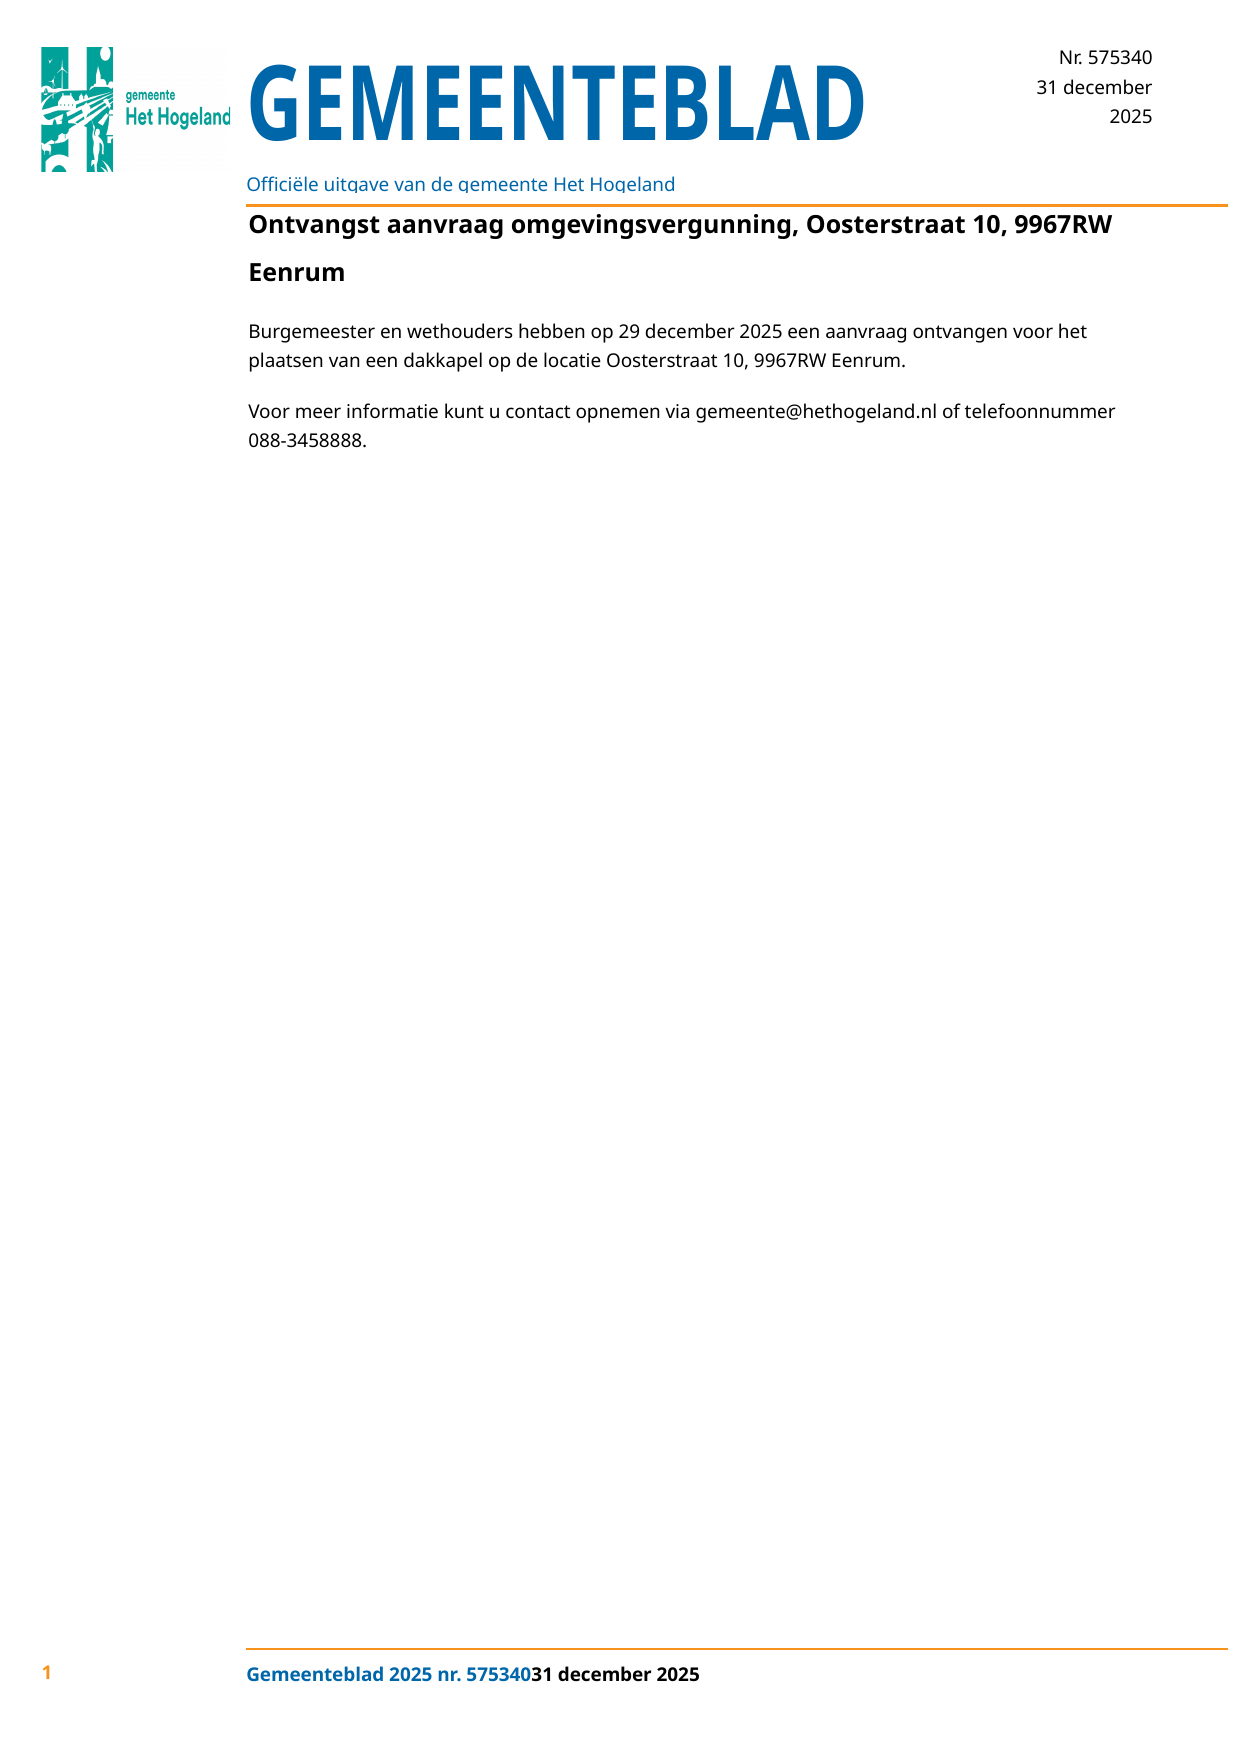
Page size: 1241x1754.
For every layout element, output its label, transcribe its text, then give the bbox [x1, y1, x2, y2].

text Burgemeester en wethouders hebben op 29 december 2025 een aanvraag ontvangen voor het plaatsen van een dakkapel op de locatie Oosterstraat 10, 9967RW Eenrum. [248, 318, 1152, 373]
text Ontvangst aanvraag omgevingsvergunning, Oosterstraat 10, 9967RW Eenrum [248, 207, 1152, 288]
text Voor meer informatie kunt u contact opnemen via gemeente@hethogeland.nl of telefoonnummer 088-3458888. [248, 398, 1152, 453]
picture [41, 47, 231, 172]
